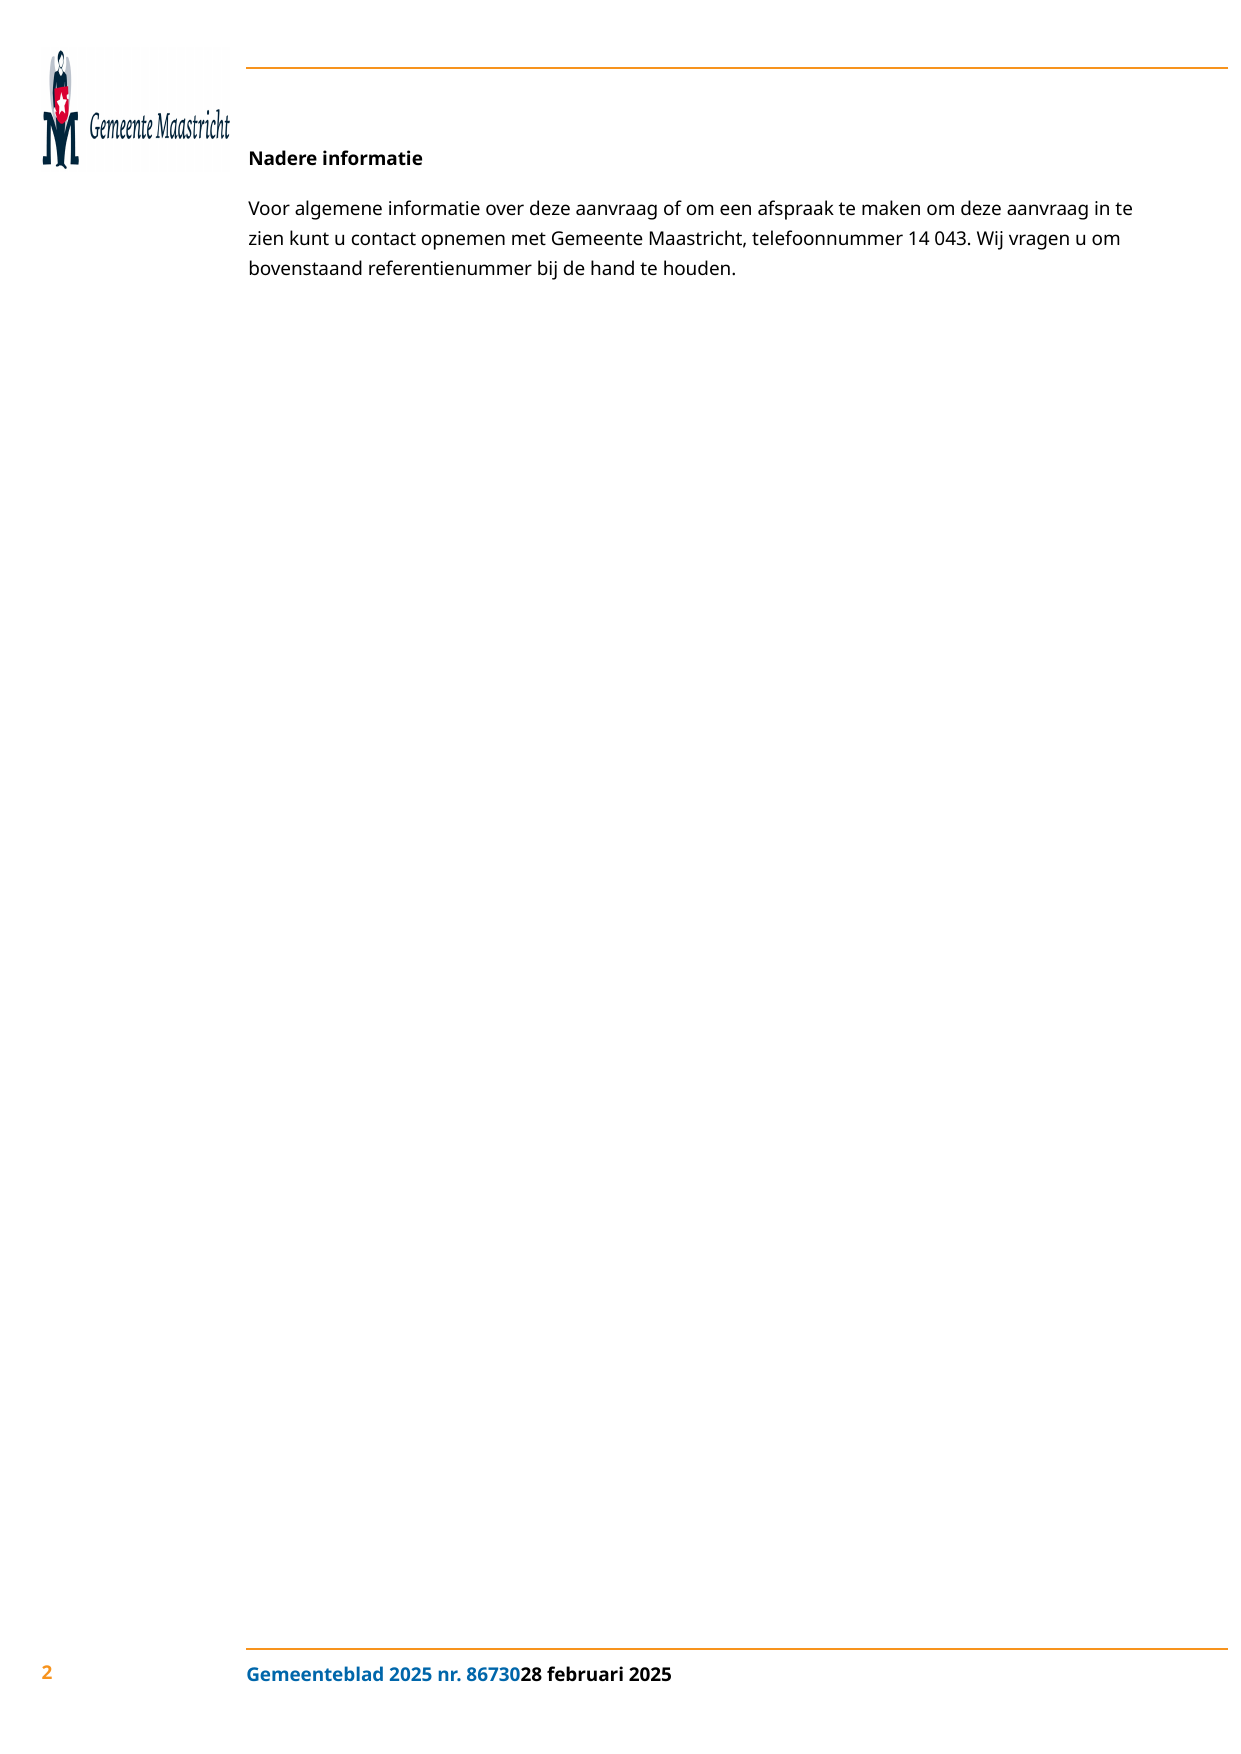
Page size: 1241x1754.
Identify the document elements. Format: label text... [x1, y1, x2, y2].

text Voor algemene informatie over deze aanvraag of om een afspraak te maken om deze aanvraag in te zien kunt u contact opnemen met Gemeente Maastricht, telefoonnummer 14 043. Wij vragen u om bovenstaand referentienummer bij de hand te houden. [248, 196, 1152, 281]
picture [41, 47, 231, 172]
text Nadere informatie [248, 145, 1152, 171]
